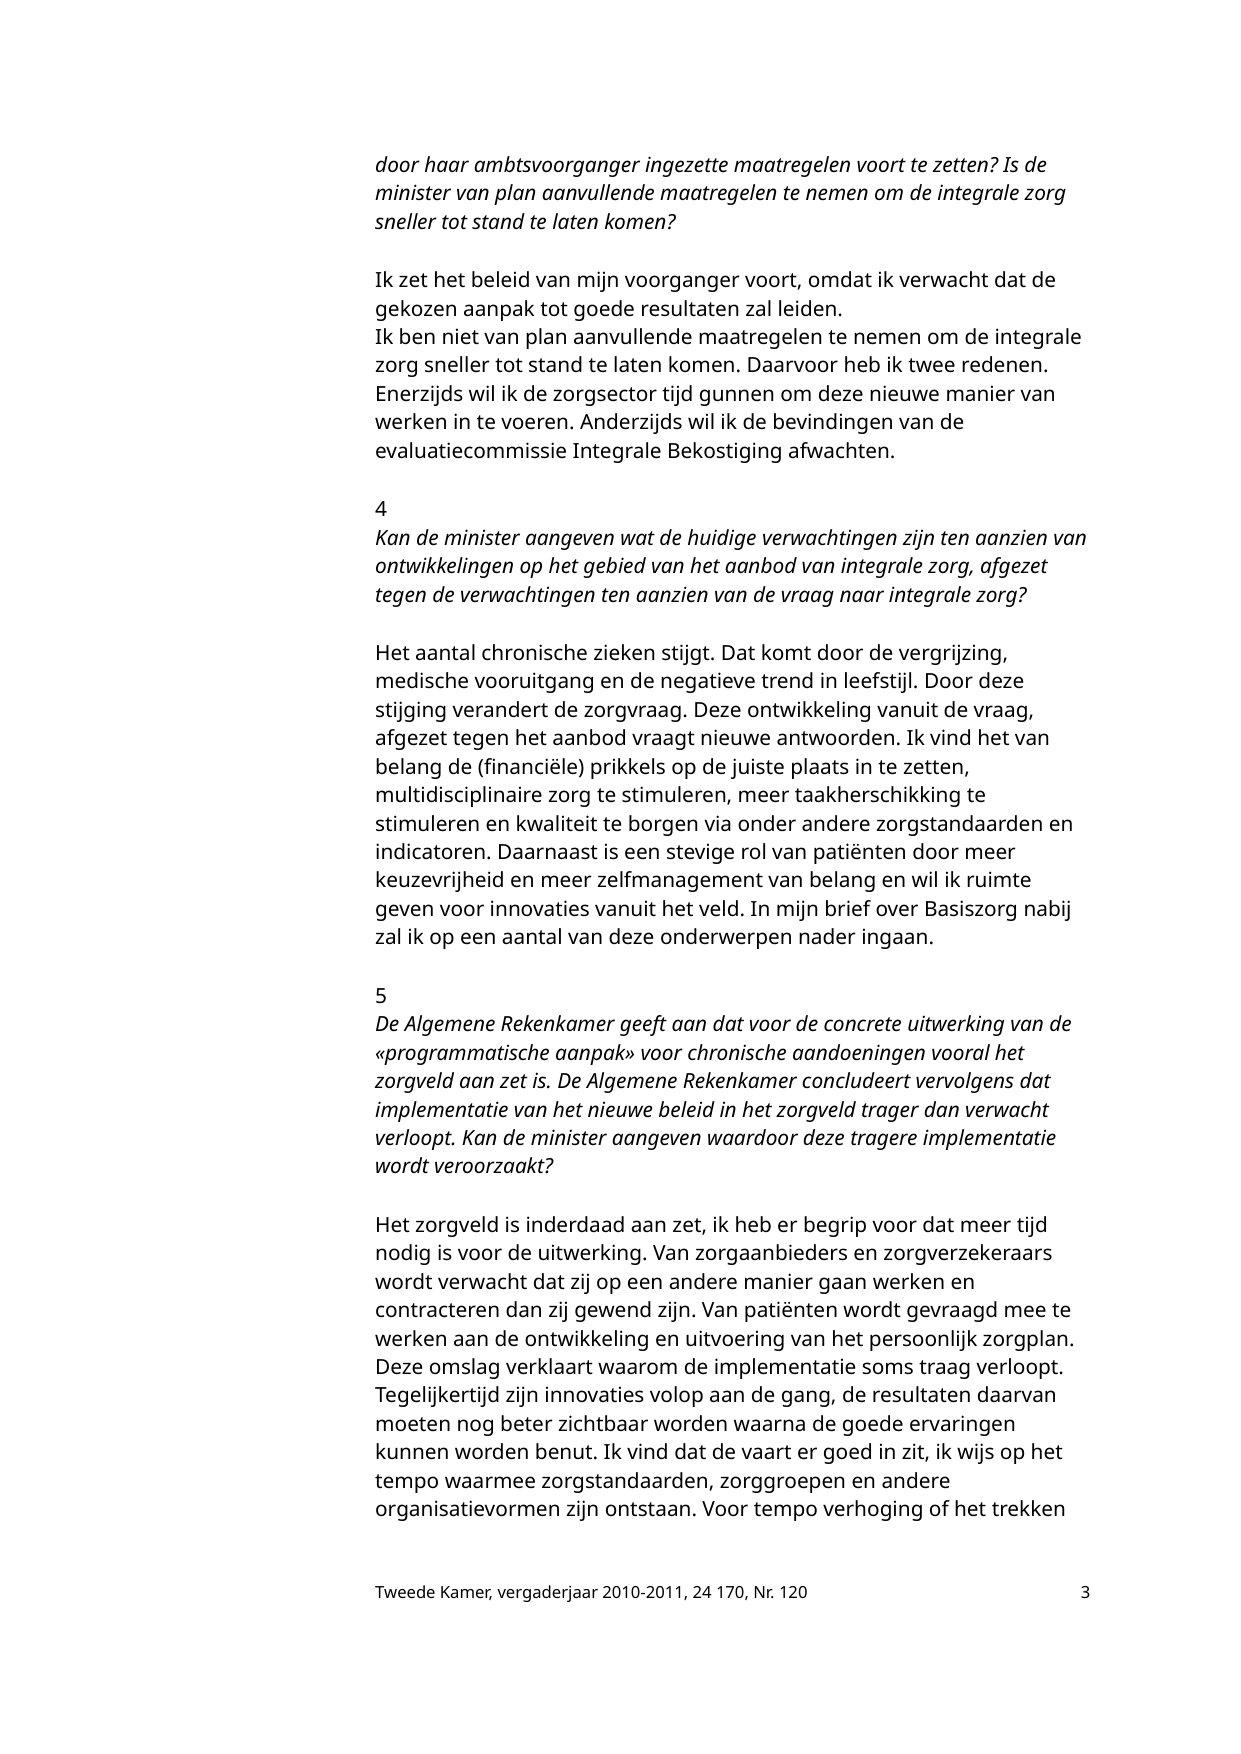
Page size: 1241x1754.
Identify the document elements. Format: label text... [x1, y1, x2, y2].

text Kan de minister aangeven wat de huidige verwachtingen zijn ten aanzien van ontwikkelingen op het gebied van het aanbod van integrale zorg, afgezet tegen de verwachtingen ten aanzien van de vraag naar integrale zorg? [375, 523, 1090, 608]
text 5 [375, 981, 1090, 1009]
text Ik zet het beleid van mijn voorganger voort, omdat ik verwacht dat de gekozen aanpak tot goede resultaten zal leiden. [375, 265, 1090, 322]
text 4 [375, 494, 1090, 523]
text Het zorgveld is inderdaad aan zet, ik heb er begrip voor dat meer tijd nodig is voor de uitwerking. Van zorgaanbieders en zorgverzekeraars wordt verwacht dat zij op een andere manier gaan werken en contracteren dan zij gewend zijn. Van patiënten wordt gevraagd mee te werken aan de ontwikkeling en uitvoering van het persoonlijk zorgplan. Deze omslag verklaart waarom de implementatie soms traag verloopt. Tegelijkertijd zijn innovaties volop aan de gang, de resultaten daarvan moeten nog beter zichtbaar worden waarna de goede ervaringen kunnen worden benut. Ik vind dat de vaart er goed in zit, ik wijs op het tempo waarmee zorgstandaarden, zorggroepen en andere organisatievormen zijn ontstaan. Voor tempo verhoging of het trekken [375, 1210, 1090, 1523]
text door haar ambtsvoorganger ingezette maatregelen voort te zetten? Is de minister van plan aanvullende maatregelen te nemen om de integrale zorg sneller tot stand te laten komen? [375, 150, 1090, 235]
text Het aantal chronische zieken stijgt. Dat komt door de vergrijzing, medische vooruitgang en de negatieve trend in leefstijl. Door deze stijging verandert de zorgvraag. Deze ontwikkeling vanuit de vraag, afgezet tegen het aanbod vraagt nieuwe antwoorden. Ik vind het van belang de (financiële) prikkels op de juiste plaats in te zetten, multidisciplinaire zorg te stimuleren, meer taakherschikking te stimuleren en kwaliteit te borgen via onder andere zorgstandaarden en indicatoren. Daarnaast is een stevige rol van patiënten door meer keuzevrijheid en meer zelfmanagement van belang en wil ik ruimte geven voor innovaties vanuit het veld. In mijn brief over Basiszorg nabij zal ik op een aantal van deze onderwerpen nader ingaan. [375, 638, 1090, 951]
text De Algemene Rekenkamer geeft aan dat voor de concrete uitwerking van de «programmatische aanpak» voor chronische aandoeningen vooral het zorgveld aan zet is. De Algemene Rekenkamer concludeert vervolgens dat implementatie van het nieuwe beleid in het zorgveld trager dan verwacht verloopt. Kan de minister aangeven waardoor deze tragere implementatie wordt veroorzaakt? [375, 1009, 1090, 1180]
text Ik ben niet van plan aanvullende maatregelen te nemen om de integrale zorg sneller tot stand te laten komen. Daarvoor heb ik twee redenen. Enerzijds wil ik de zorgsector tijd gunnen om deze nieuwe manier van werken in te voeren. Anderzijds wil ik de bevindingen van de evaluatiecommissie Integrale Bekostiging afwachten. [375, 322, 1090, 464]
